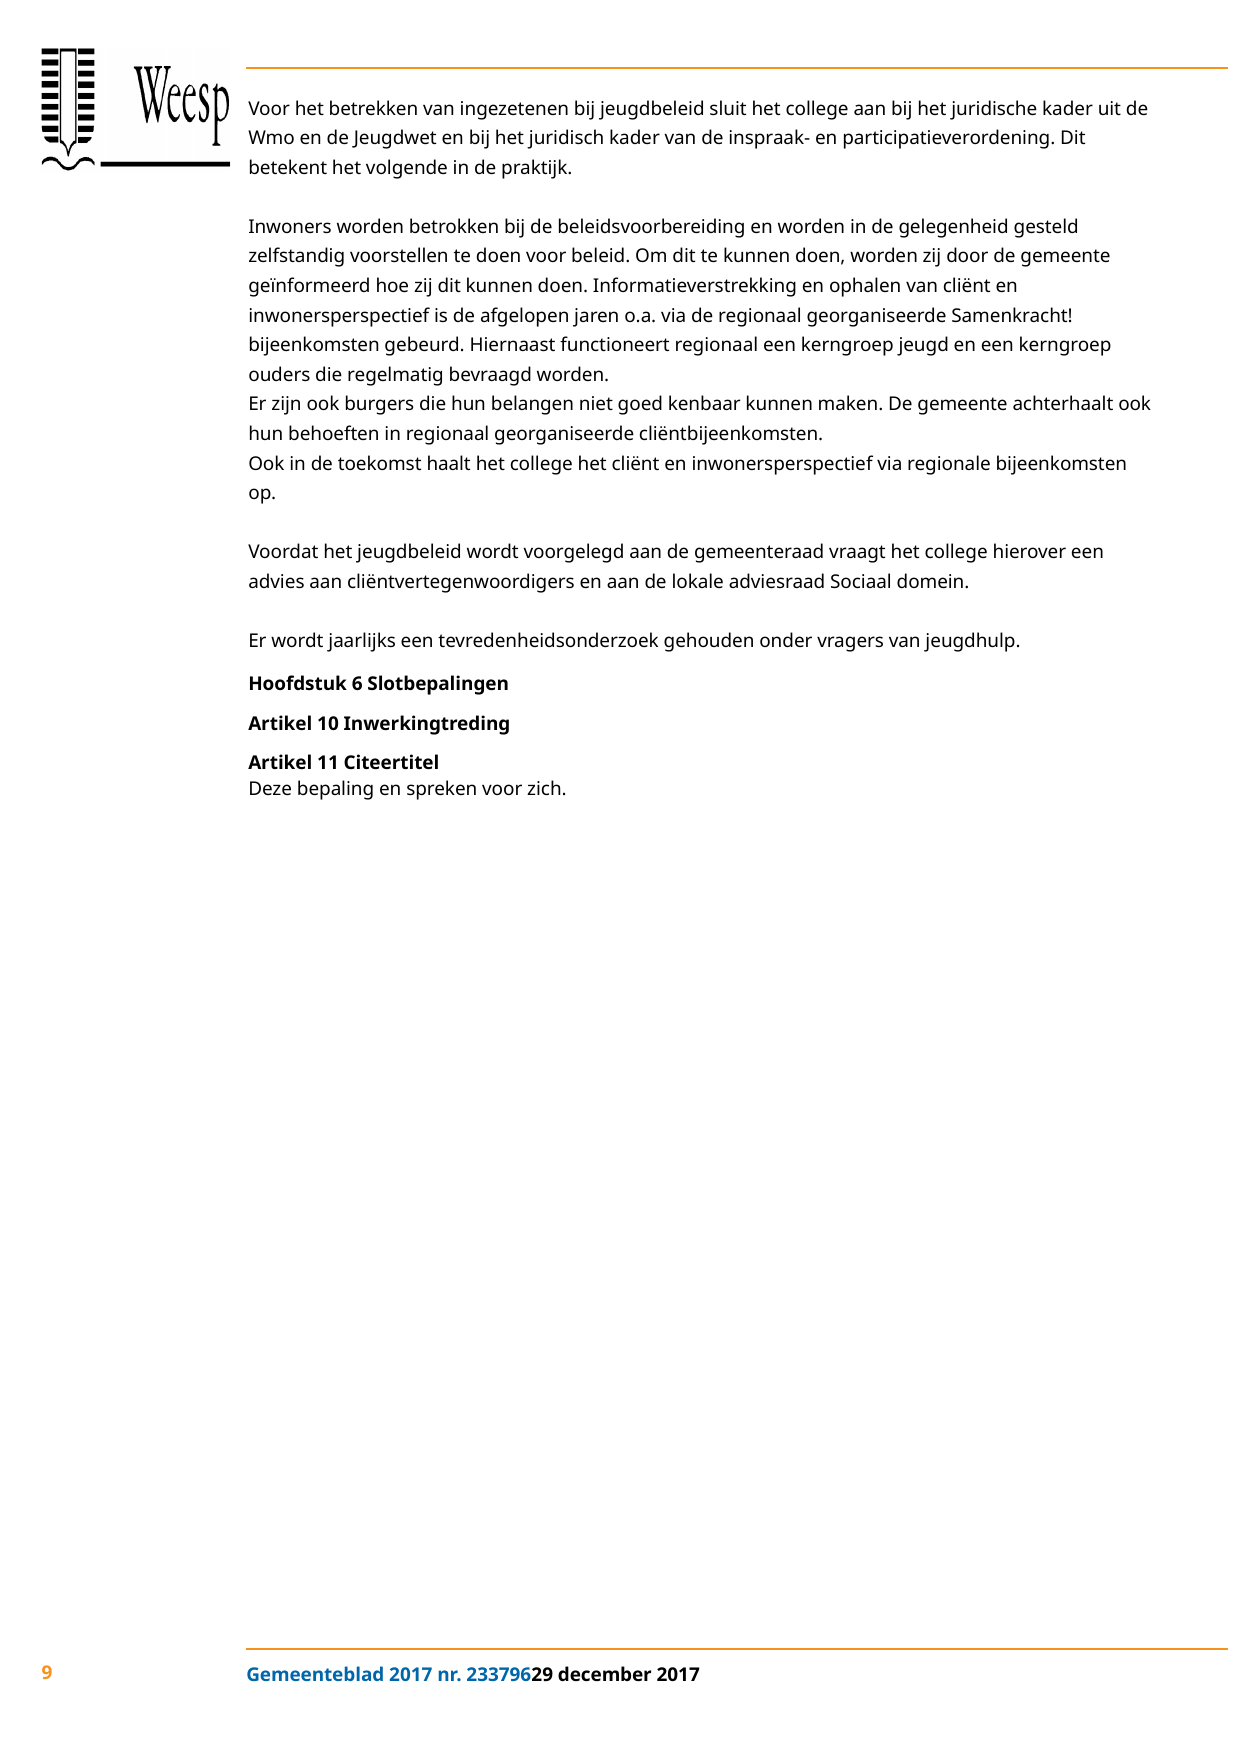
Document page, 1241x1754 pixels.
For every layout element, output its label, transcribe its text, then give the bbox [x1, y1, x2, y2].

text Hoofdstuk 6 Slotbepalingen [248, 670, 1152, 696]
text Artikel 10 Inwerkingtreding [248, 710, 1152, 735]
picture [41, 47, 231, 172]
text Voordat het jeugdbeleid wordt voorgelegd aan de gemeenteraad vraagt het college hierover een advies aan cliëntvertegenwoordigers en aan de lokale adviesraad Sociaal domein. [248, 538, 1152, 594]
text Ook in de toekomst haalt het college het cliënt en inwonersperspectief via regionale bijeenkomsten op. [248, 450, 1152, 505]
text Inwoners worden betrokken bij de beleidsvoorbereiding en worden in de gelegenheid gesteld zelfstandig voorstellen te doen voor beleid. Om dit te kunnen doen, worden zij door de gemeente geïnformeerd hoe zij dit kunnen doen. Informatieverstrekking en ophalen van cliënt en inwonersperspectief is de afgelopen jaren o.a. via de regionaal georganiseerde Samenkracht! bijeenkomsten gebeurd. Hiernaast functioneert regionaal een kerngroep jeugd en een kerngroep ouders die regelmatig bevraagd worden. [248, 213, 1152, 387]
text Er wordt jaarlijks een tevredenheidsonderzoek gehouden onder vragers van jeugdhulp. [248, 627, 1152, 653]
text Voor het betrekken van ingezetenen bij jeugdbeleid sluit het college aan bij het juridische kader uit de Wmo en de Jeugdwet en bij het juridisch kader van de inspraak- en participatieverordening. Dit betekent het volgende in de praktijk. [248, 95, 1152, 180]
text Er zijn ook burgers die hun belangen niet goed kenbaar kunnen maken. De gemeente achterhaalt ook hun behoeften in regionaal georganiseerde cliëntbijeenkomsten. [248, 391, 1152, 446]
text Deze bepaling en spreken voor zich. [248, 775, 1152, 800]
text Artikel 11 Citeertitel [248, 749, 1152, 775]
